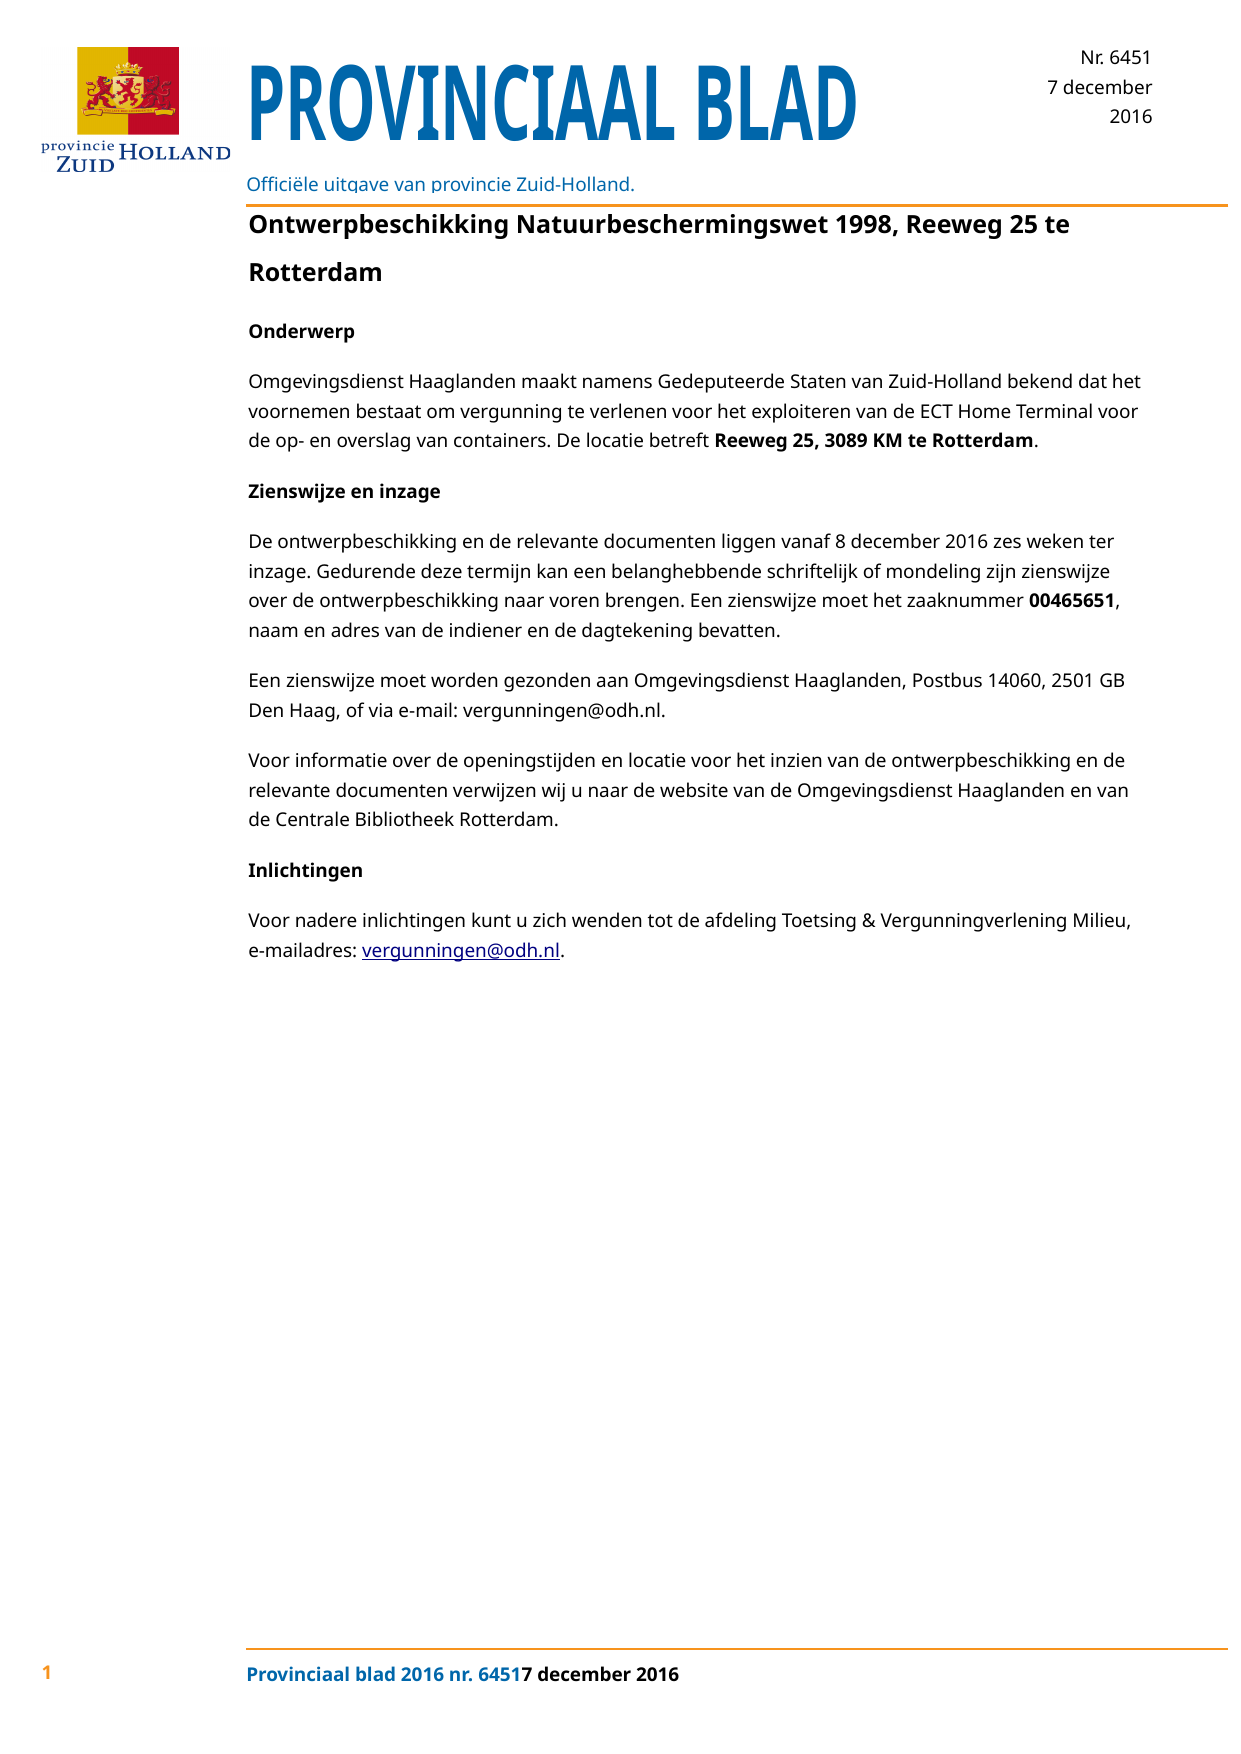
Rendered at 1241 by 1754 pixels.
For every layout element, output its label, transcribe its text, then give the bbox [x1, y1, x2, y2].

text Onderwerp [248, 318, 1152, 344]
text Voor informatie over de openingstijden en locatie voor het inzien van de ontwerpbeschikking en de relevante documenten verwijzen wij u naar de website van de Omgevingsdienst Haaglanden en van de Centrale Bibliotheek Rotterdam. [248, 747, 1152, 832]
text De ontwerpbeschikking en de relevante documenten liggen vanaf 8 december 2016 zes weken ter inzage. Gedurende deze termijn kan een belanghebbende schriftelijk of mondeling zijn zienswijze over de ontwerpbeschikking naar voren brengen. Een zienswijze moet het zaaknummer 00465651, naam en adres van de indiener en de dagtekening bevatten. [248, 528, 1152, 643]
text Zienswijze en inzage [248, 478, 1152, 504]
picture [41, 47, 231, 172]
text Ontwerpbeschikking Natuurbeschermingswet 1998, Reeweg 25 te Rotterdam [248, 207, 1152, 288]
text Een zienswijze moet worden gezonden aan Omgevingsdienst Haaglanden, Postbus 14060, 2501 GB Den Haag, of via e-mail: vergunningen@odh.nl. [248, 667, 1152, 723]
text Inlichtingen [248, 857, 1152, 883]
text Omgevingsdienst Haaglanden maakt namens Gedeputeerde Staten van Zuid-Holland bekend dat het voornemen bestaat om vergunning te verlenen voor het exploiteren van de ECT Home Terminal voor de op- en overslag van containers. De locatie betreft Reeweg 25, 3089 KM te Rotterdam. [248, 368, 1152, 453]
text Voor nadere inlichtingen kunt u zich wenden tot de afdeling Toetsing & Vergunningverlening Milieu, e-mailadres: vergunningen@odh.nl. [248, 907, 1152, 963]
